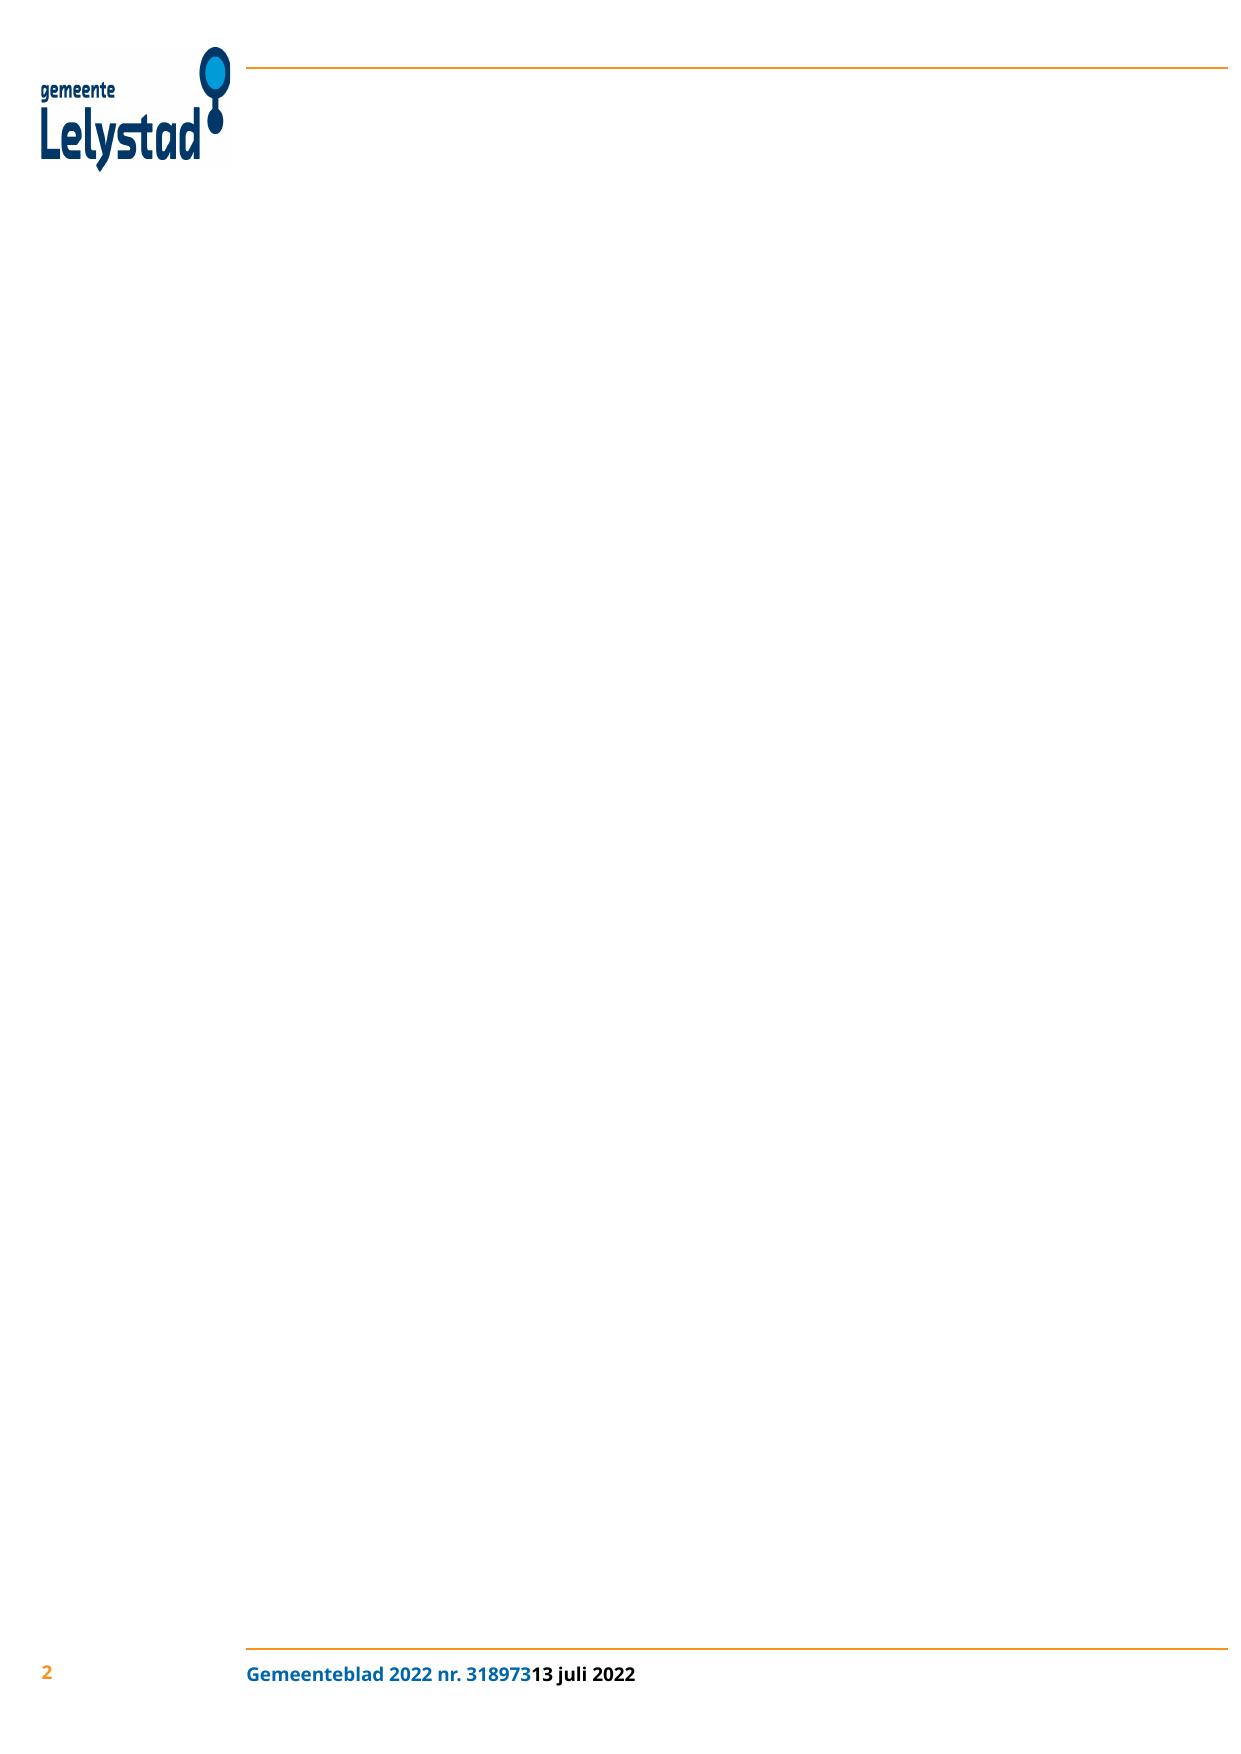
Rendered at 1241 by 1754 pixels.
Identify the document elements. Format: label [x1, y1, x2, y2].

picture [41, 47, 231, 172]
